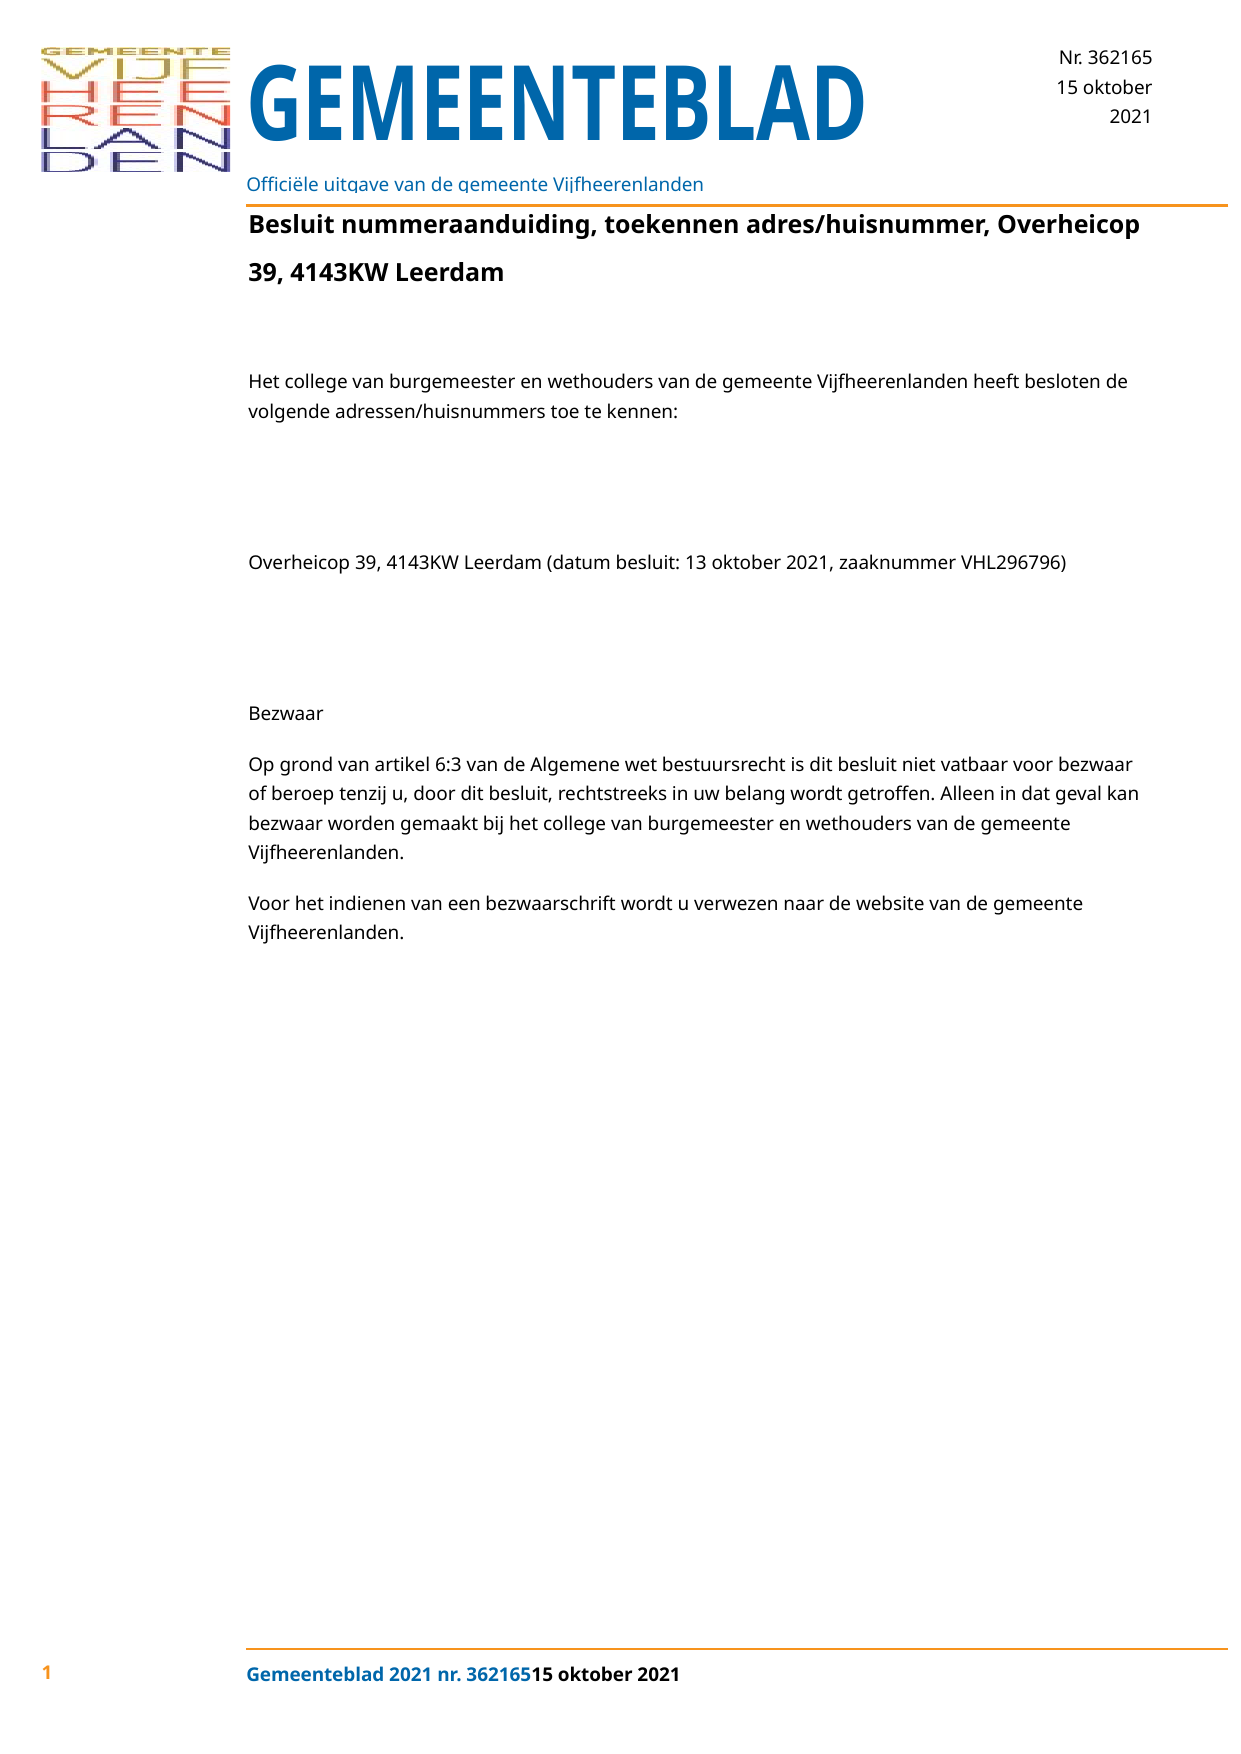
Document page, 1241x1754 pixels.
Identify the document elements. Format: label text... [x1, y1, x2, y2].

text Voor het indienen van een bezwaarschrift wordt u verwezen naar de website van de gemeente Vijfheerenlanden. [248, 890, 1152, 945]
text Besluit nummeraanduiding, toekennen adres/huisnummer, Overheicop 39, 4143KW Leerdam [248, 207, 1152, 288]
text Het college van burgemeester en wethouders van de gemeente Vijfheerenlanden heeft besloten de volgende adressen/huisnummers toe te kennen: [248, 368, 1152, 424]
text Op grond van artikel 6:3 van de Algemene wet bestuursrecht is dit besluit niet vatbaar voor bezwaar of beroep tenzij u, door dit besluit, rechtstreeks in uw belang wordt getroffen. Alleen in dat geval kan bezwaar worden gemaakt bij het college van burgemeester en wethouders van de gemeente Vijfheerenlanden. [248, 751, 1152, 865]
text Overheicop 39, 4143KW Leerdam (datum besluit: 13 oktober 2021, zaaknummer VHL296796) [248, 549, 1152, 575]
text Bezwaar [248, 700, 1152, 726]
picture [41, 47, 231, 172]
